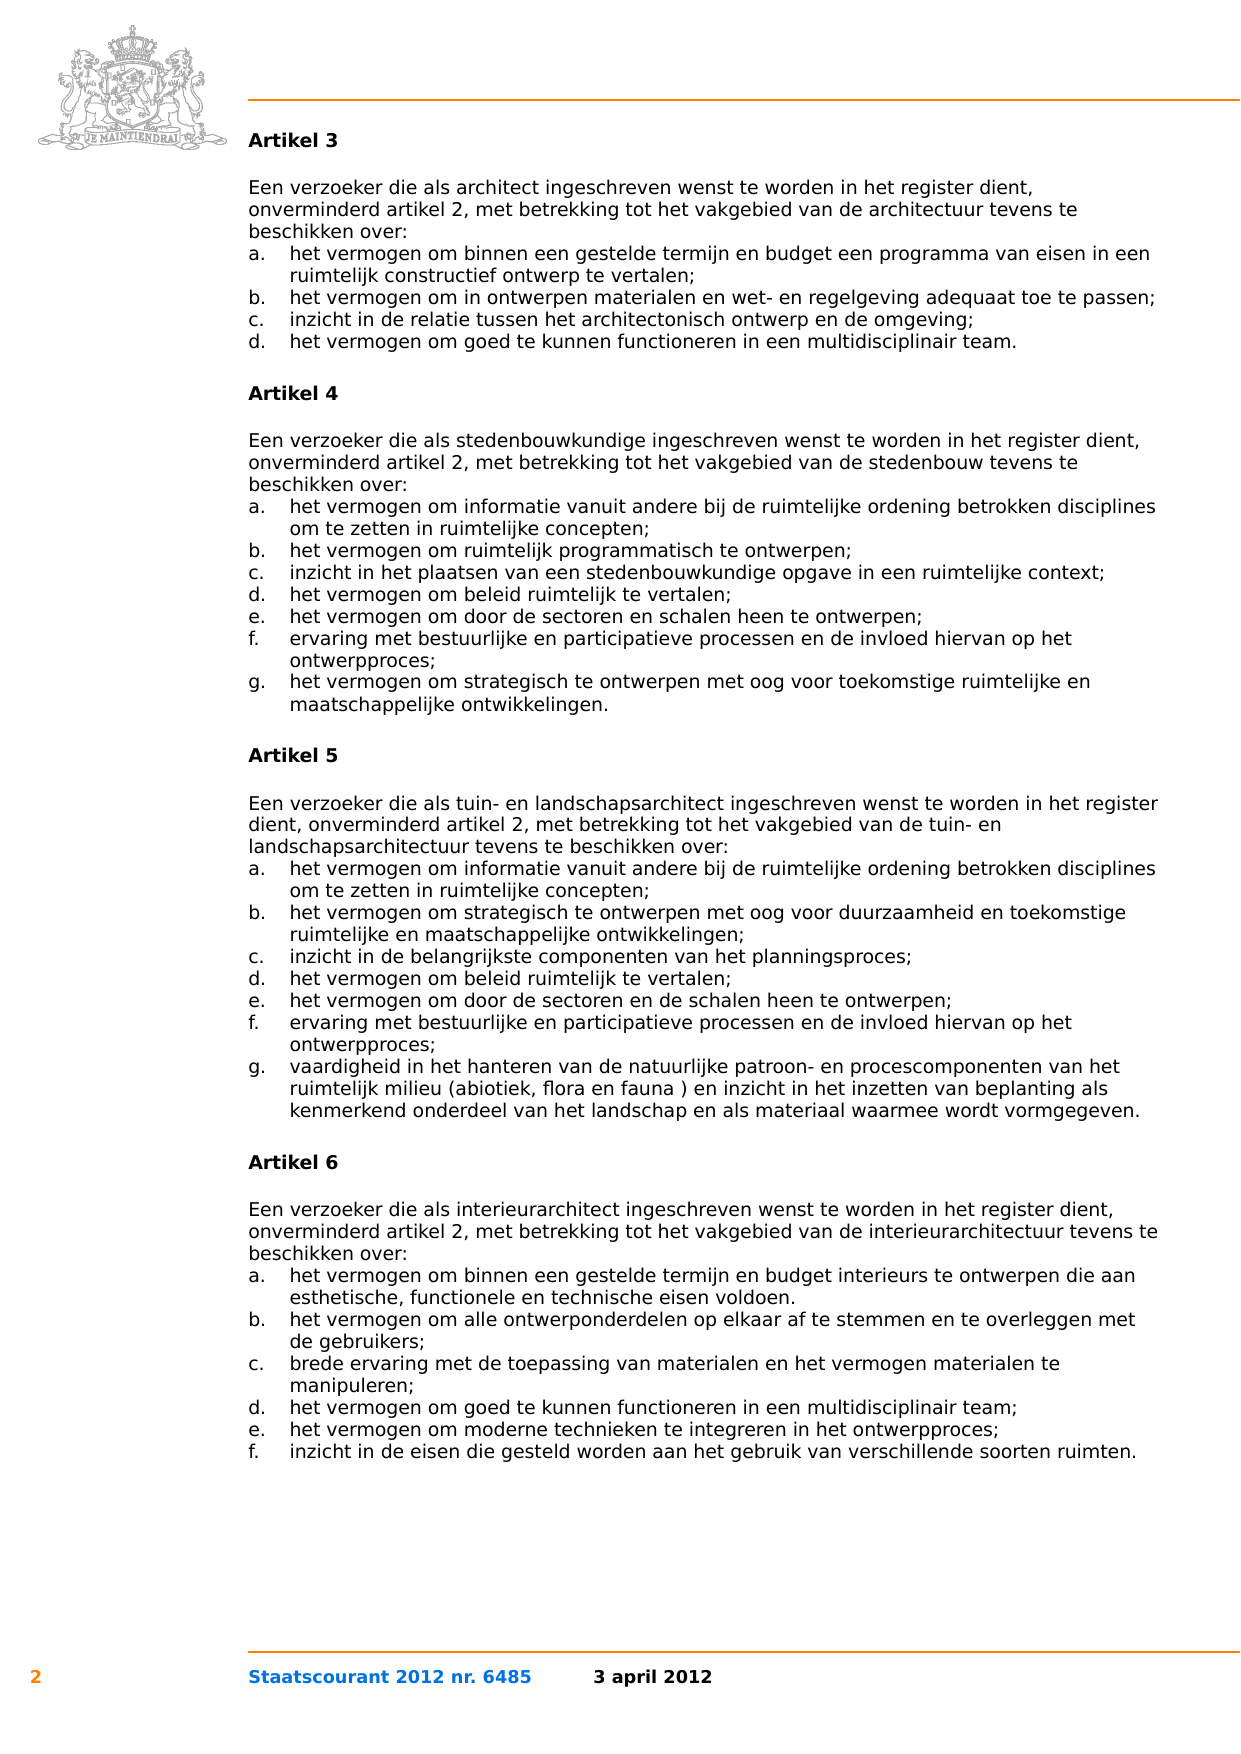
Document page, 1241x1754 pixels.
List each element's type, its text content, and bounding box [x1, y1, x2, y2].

text a. het vermogen om binnen een gestelde termijn en budget interieurs te ontwerpen die aan esthetische, functionele en technische eisen voldoen. [248, 1265, 1163, 1309]
text a. het vermogen om informatie vanuit andere bij de ruimtelijke ordening betrokken disciplines om te zetten in ruimtelijke concepten; [248, 496, 1163, 539]
text c. inzicht in het plaatsen van een stedenbouwkundige opgave in een ruimtelijke context; [248, 562, 1163, 583]
text e. het vermogen om door de sectoren en schalen heen te ontwerpen; [248, 606, 1163, 627]
text d. het vermogen om beleid ruimtelijk te vertalen; [248, 968, 1163, 990]
text c. brede ervaring met de toepassing van materialen en het vermogen materialen te manipuleren; [248, 1353, 1163, 1397]
text d. het vermogen om goed te kunnen functioneren in een multidisciplinair team. [248, 331, 1163, 353]
text Een verzoeker die als stedenbouwkundige ingeschreven wenst te worden in het register dient, onverminderd artikel 2, met betrekking tot het vakgebied van de stedenbouw tevens te beschikken over: [248, 430, 1163, 496]
text g. vaardigheid in het hanteren van de natuurlijke patroon- en procescomponenten van het ruimtelijk milieu (abiotiek, flora en fauna ) en inzicht in het inzetten van beplanting als kenmerkend onderdeel van het landschap en als materiaal waarmee wordt vormgegeven. [248, 1056, 1163, 1122]
text Een verzoeker die als architect ingeschreven wenst te worden in het register dient, onverminderd artikel 2, met betrekking tot het vakgebied van de architectuur tevens te beschikken over: [248, 177, 1163, 243]
text g. het vermogen om strategisch te ontwerpen met oog voor toekomstige ruimtelijke en maatschappelijke ontwikkelingen. [248, 671, 1163, 715]
text c. inzicht in de relatie tussen het architectonisch ontwerp en de omgeving; [248, 309, 1163, 331]
text e. het vermogen om moderne technieken te integreren in het ontwerpproces; [248, 1419, 1163, 1441]
text Een verzoeker die als tuin- en landschapsarchitect ingeschreven wenst te worden in het register dient, onverminderd artikel 2, met betrekking tot het vakgebied van de tuin- en landschapsarchitectuur tevens te beschikken over: [248, 792, 1163, 858]
text b. het vermogen om ruimtelijk programmatisch te ontwerpen; [248, 539, 1163, 562]
text d. het vermogen om beleid ruimtelijk te vertalen; [248, 583, 1163, 606]
text e. het vermogen om door de sectoren en de schalen heen te ontwerpen; [248, 990, 1163, 1012]
text a. het vermogen om binnen een gestelde termijn en budget een programma van eisen in een ruimtelijk constructief ontwerp te vertalen; [248, 243, 1163, 287]
subtitle Artikel 4 [248, 383, 1163, 405]
text f. inzicht in de eisen die gesteld worden aan het gebruik van verschillende soorten ruimten. [248, 1441, 1163, 1463]
text a. het vermogen om informatie vanuit andere bij de ruimtelijke ordening betrokken disciplines om te zetten in ruimtelijke concepten; [248, 858, 1163, 902]
text b. het vermogen om in ontwerpen materialen en wet- en regelgeving adequaat toe te passen; [248, 287, 1163, 309]
text b. het vermogen om strategisch te ontwerpen met oog voor duurzaamheid en toekomstige ruimtelijke en maatschappelijke ontwikkelingen; [248, 902, 1163, 946]
subtitle Artikel 3 [248, 130, 1163, 152]
text c. inzicht in de belangrijkste componenten van het planningsproces; [248, 946, 1163, 968]
subtitle Artikel 6 [248, 1152, 1163, 1174]
text b. het vermogen om alle ontwerponderdelen op elkaar af te stemmen en te overleggen met de gebruikers; [248, 1309, 1163, 1353]
text f. ervaring met bestuurlijke en participatieve processen en de invloed hiervan op het ontwerpproces; [248, 1012, 1163, 1056]
subtitle Artikel 5 [248, 745, 1163, 767]
text d. het vermogen om goed te kunnen functioneren in een multidisciplinair team; [248, 1397, 1163, 1419]
text Een verzoeker die als interieurarchitect ingeschreven wenst te worden in het register dient, onverminderd artikel 2, met betrekking tot het vakgebied van de interieurarchitectuur tevens te beschikken over: [248, 1199, 1163, 1265]
picture [38, 25, 227, 150]
text f. ervaring met bestuurlijke en participatieve processen en de invloed hiervan op het ontwerpproces; [248, 627, 1163, 671]
